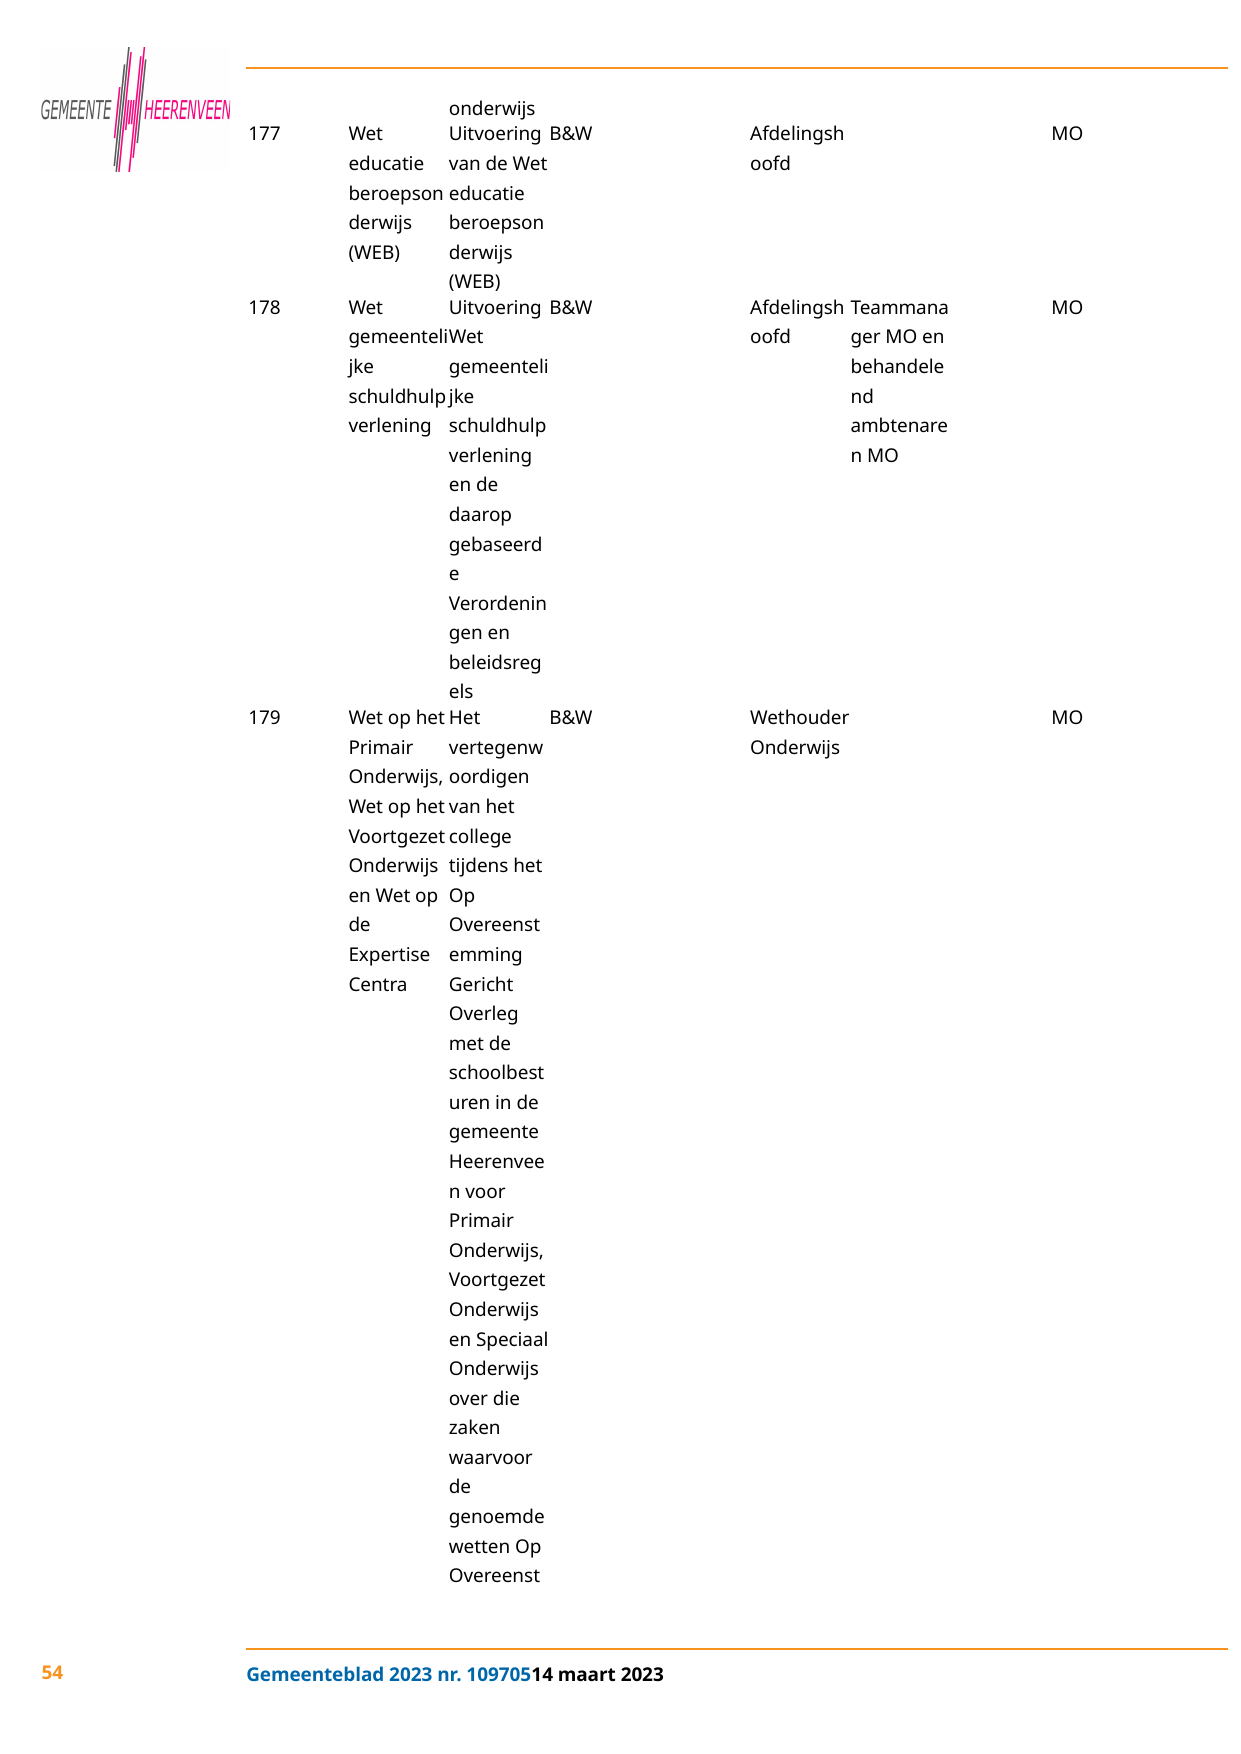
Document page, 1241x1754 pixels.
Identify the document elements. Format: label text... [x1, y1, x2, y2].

picture [41, 47, 231, 172]
table_cell [650, 121, 750, 294]
table_cell MO [1051, 705, 1152, 1588]
table_cell [750, 95, 850, 121]
table_cell 179 [248, 705, 348, 1588]
table_cell [248, 95, 348, 121]
table_cell [650, 294, 750, 704]
table_cell Wethouder Onderwijs [750, 705, 850, 1588]
table_cell [1051, 95, 1152, 121]
table_cell [650, 705, 750, 1588]
table_cell Wet op het Primair Onderwijs, Wet op het Voortgezet Onderwijs en Wet op de Expertise Centra [348, 705, 449, 1588]
table_cell Afdelingshoofd [750, 294, 850, 704]
table_cell [951, 95, 1051, 121]
table_cell Uitvoering van de Wet educatie beroepsonderwijs (WEB) [449, 121, 549, 294]
table_cell onderwijs [449, 95, 549, 121]
table_cell Uitvoering Wet gemeentelijke schuldhulpverlening en de daarop gebaseerde Verordeningen en beleidsregels [449, 294, 549, 704]
table_cell [850, 121, 951, 294]
table_cell MO [1051, 294, 1152, 704]
table_cell Het vertegenwoordigen van het college tijdens het Op Overeenstemming Gericht Overleg met de schoolbesturen in de gemeente Heerenveen voor Primair Onderwijs, Voortgezet Onderwijs en Speciaal Onderwijs over die zaken waarvoor de genoemde wetten Op Overeenst [449, 705, 549, 1588]
table_cell Wet educatie beroepsonderwijs (WEB) [348, 121, 449, 294]
table_cell B&W [549, 705, 649, 1588]
table_cell B&W [549, 294, 649, 704]
table_cell [549, 95, 649, 121]
table_cell [850, 705, 951, 1588]
table_cell [951, 121, 1051, 294]
table_cell MO [1051, 121, 1152, 294]
table_cell 177 [248, 121, 348, 294]
table_cell Afdelingshoofd [750, 121, 850, 294]
table_cell Wet gemeentelijke schuldhulpverlening [348, 294, 449, 704]
table_cell Teammanager MO en behandelend ambtenaren MO [850, 294, 951, 704]
table_cell [850, 95, 951, 121]
table_cell B&W [549, 121, 649, 294]
table_cell [348, 95, 449, 121]
table_cell [951, 294, 1051, 704]
table_cell [650, 95, 750, 121]
table_cell 178 [248, 294, 348, 704]
table_cell [951, 705, 1051, 1588]
